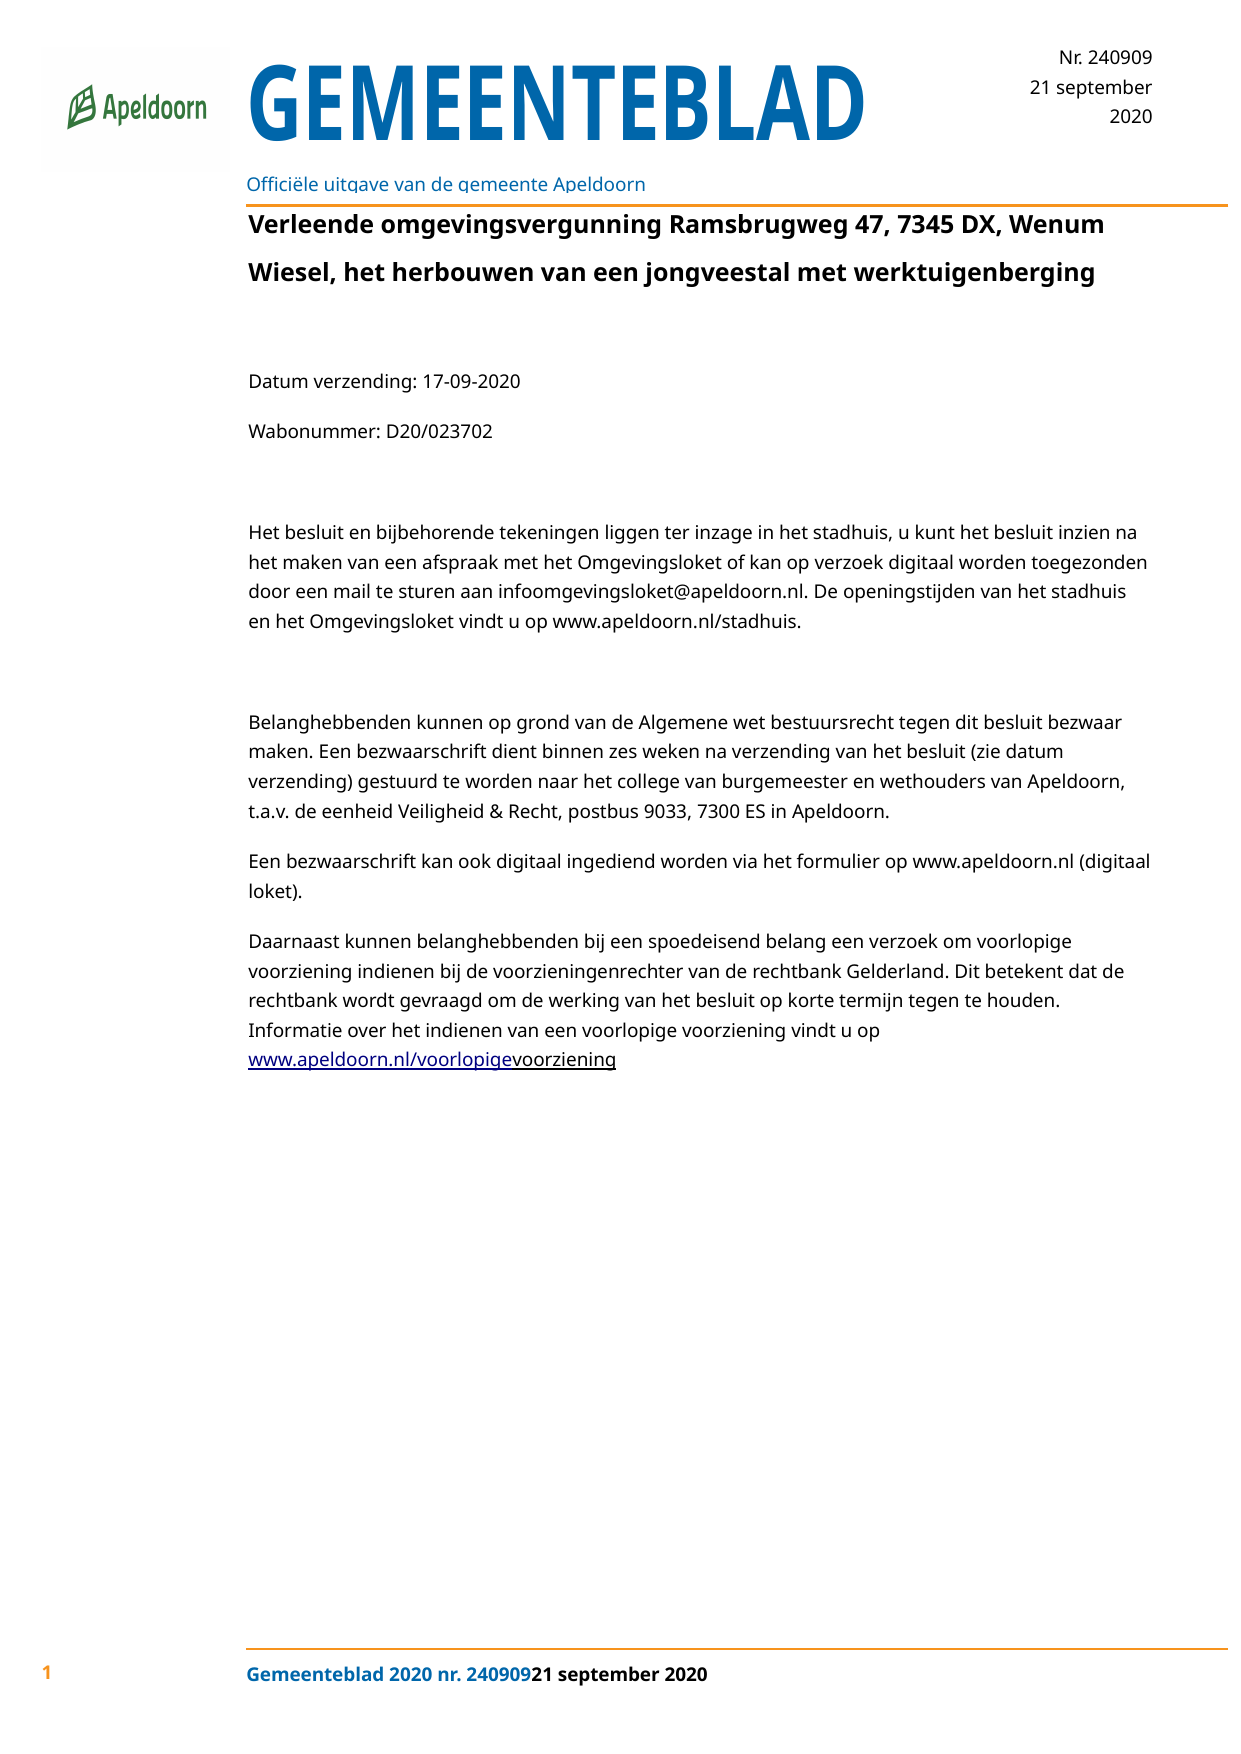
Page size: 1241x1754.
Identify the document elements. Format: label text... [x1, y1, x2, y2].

text Een bezwaarschrift kan ook digitaal ingediend worden via het formulier op www.apeldoorn.nl (digitaal loket). [248, 848, 1152, 904]
text Belanghebbenden kunnen op grond van de Algemene wet bestuursrecht tegen dit besluit bezwaar maken. Een bezwaarschrift dient binnen zes weken na verzending van het besluit (zie datum verzending) gestuurd te worden naar het college van burgemeester en wethouders van Apeldoorn, t.a.v. de eenheid Veiligheid & Recht, postbus 9033, 7300 ES in Apeldoorn. [248, 709, 1152, 824]
text Daarnaast kunnen belanghebbenden bij een spoedeisend belang een verzoek om voorlopige voorziening indienen bij de voorzieningenrechter van de rechtbank Gelderland. Dit betekent dat de rechtbank wordt gevraagd om de werking van het besluit op korte termijn tegen te houden. Informatie over het indienen van een voorlopige voorziening vindt u op www.apeldoorn.nl/voorlopigevoorziening [248, 928, 1152, 1072]
text Het besluit en bijbehorende tekeningen liggen ter inzage in het stadhuis, u kunt het besluit inzien na het maken van een afspraak met het Omgevingsloket of kan op verzoek digitaal worden toegezonden door een mail te sturen aan infoomgevingsloket@apeldoorn.nl. De openingstijden van het stadhuis en het Omgevingsloket vindt u op www.apeldoorn.nl/stadhuis. [248, 519, 1152, 634]
text Datum verzending: 17-09-2020 [248, 368, 1152, 394]
text Verleende omgevingsvergunning Ramsbrugweg 47, 7345 DX, Wenum Wiesel, het herbouwen van een jongveestal met werktuigenberging [248, 207, 1152, 288]
picture [41, 47, 231, 172]
text Wabonummer: D20/023702 [248, 419, 1152, 444]
